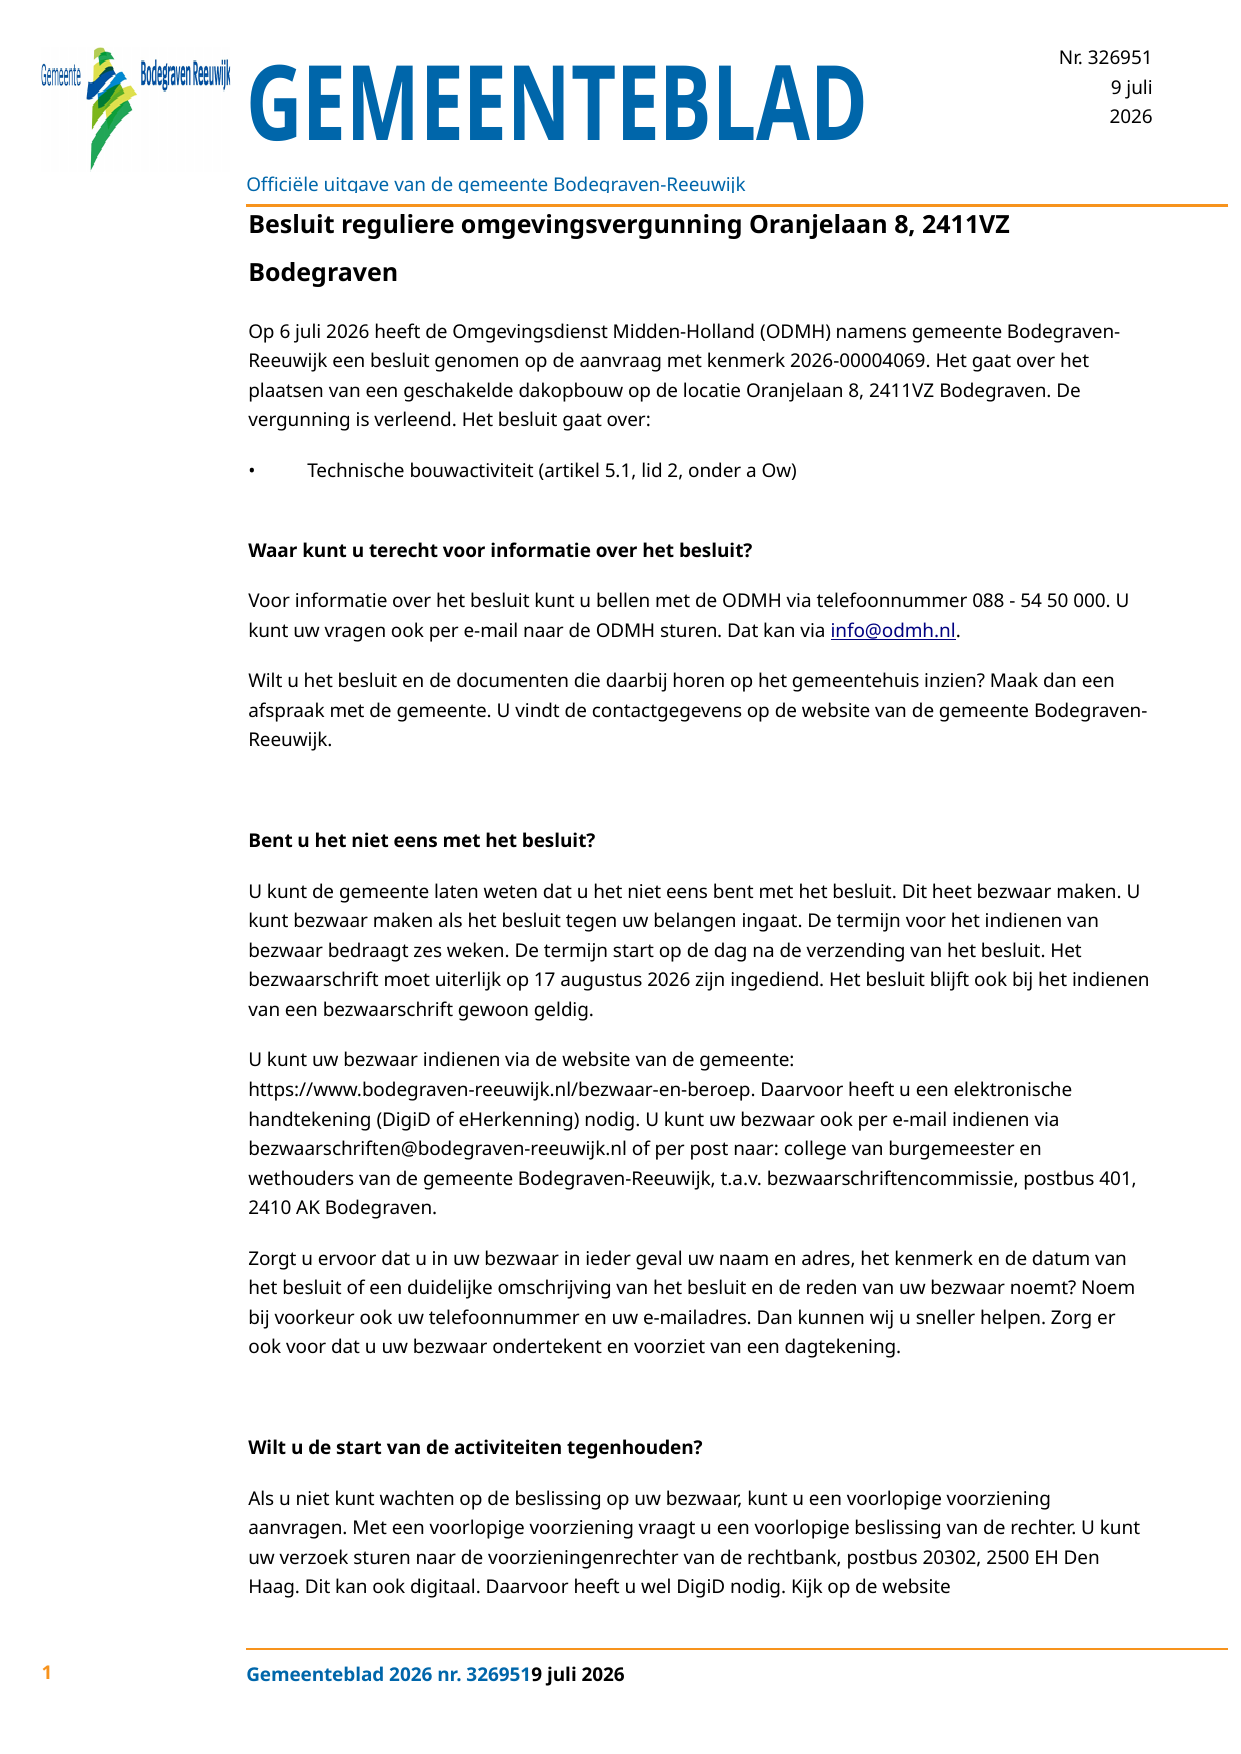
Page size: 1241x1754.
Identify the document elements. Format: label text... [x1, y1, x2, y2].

text Wilt u het besluit en de documenten die daarbij horen op het gemeentehuis inzien? Maak dan een afspraak met de gemeente. U vindt de contactgegevens op de website van de gemeente Bodegraven-Reeuwijk. [248, 667, 1152, 752]
text Als u niet kunt wachten op de beslissing op uw bezwaar, kunt u een voorlopige voorziening aanvragen. Met een voorlopige voorziening vraagt u een voorlopige beslissing van de rechter. U kunt uw verzoek sturen naar de voorzieningenrechter van de rechtbank, postbus 20302, 2500 EH Den Haag. Dit kan ook digitaal. Daarvoor heeft u wel DigiD nodig. Kijk op de website [248, 1485, 1152, 1599]
text Bent u het niet eens met het besluit? [248, 827, 1152, 853]
text Waar kunt u terecht voor informatie over het besluit? [248, 537, 1152, 563]
text Zorgt u ervoor dat u in uw bezwaar in ieder geval uw naam en adres, het kenmerk en de datum van het besluit of een duidelijke omschrijving van het besluit en de reden van uw bezwaar noemt? Noem bij voorkeur ook uw telefoonnummer en uw e-mailadres. Dan kunnen wij u sneller helpen. Zorg er ook voor dat u uw bezwaar ondertekent en voorziet van een dagtekening. [248, 1245, 1152, 1359]
text Wilt u de start van de activiteiten tegenhouden? [248, 1434, 1152, 1460]
text Besluit reguliere omgevingsvergunning Oranjelaan 8, 2411VZ Bodegraven [248, 207, 1152, 288]
list Technische bouwactiviteit (artikel 5.1, lid 2, onder a Ow) [248, 457, 1152, 483]
text Voor informatie over het besluit kunt u bellen met de ODMH via telefoonnummer 088 - 54 50 000. U kunt uw vragen ook per e-mail naar de ODMH sturen. Dat kan via info@odmh.nl. [248, 587, 1152, 643]
text Op 6 juli 2026 heeft de Omgevingsdienst Midden-Holland (ODMH) namens gemeente Bodegraven-Reeuwijk een besluit genomen op de aanvraag met kenmerk 2026-00004069. Het gaat over het plaatsen van een geschakelde dakopbouw op de locatie Oranjelaan 8, 2411VZ Bodegraven. De vergunning is verleend. Het besluit gaat over: [248, 318, 1152, 432]
text U kunt uw bezwaar indienen via de website van de gemeente: https://www.bodegraven-reeuwijk.nl/bezwaar-en-beroep. Daarvoor heeft u een elektronische handtekening (DigiD of eHerkenning) nodig. U kunt uw bezwaar ook per e-mail indienen via bezwaarschriften@bodegraven-reeuwijk.nl of per post naar: college van burgemeester en wethouders van de gemeente Bodegraven-Reeuwijk, t.a.v. bezwaarschriftencommissie, postbus 401, 2410 AK Bodegraven. [248, 1047, 1152, 1220]
picture [41, 47, 231, 172]
text U kunt de gemeente laten weten dat u het niet eens bent met het besluit. Dit heet bezwaar maken. U kunt bezwaar maken als het besluit tegen uw belangen ingaat. De termijn voor het indienen van bezwaar bedraagt zes weken. De termijn start op de dag na de verzending van het besluit. Het bezwaarschrift moet uiterlijk op 17 augustus 2026 zijn ingediend. Het besluit blijft ook bij het indienen van een bezwaarschrift gewoon geldig. [248, 878, 1152, 1022]
